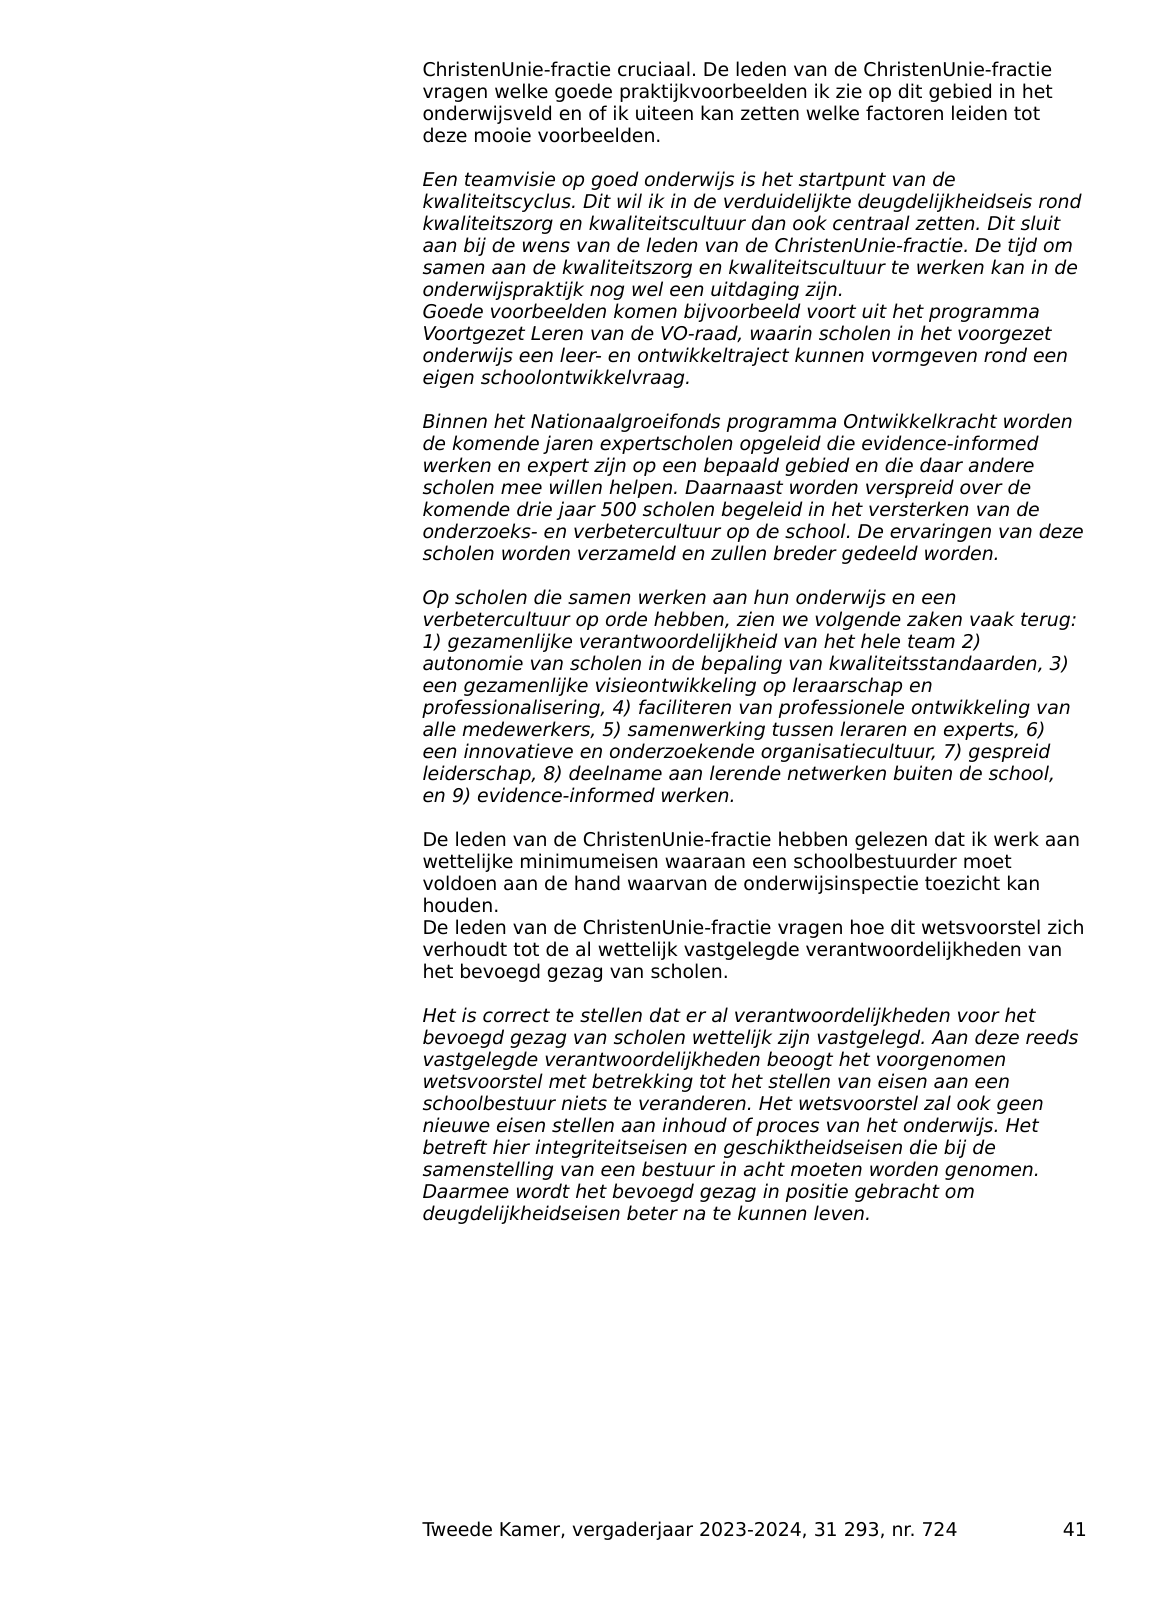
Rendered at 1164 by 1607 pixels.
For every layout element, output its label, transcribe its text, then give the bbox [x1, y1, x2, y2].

text Binnen het Nationaalgroeifonds programma Ontwikkelkracht worden de komende jaren expertscholen opgeleid die evidence-informed werken en expert zijn op een bepaald gebied en die daar andere scholen mee willen helpen. Daarnaast worden verspreid over de komende drie jaar 500 scholen begeleid in het versterken van de onderzoeks- en verbetercultuur op de school. De ervaringen van deze scholen worden verzameld en zullen breder gedeeld worden. [422, 411, 1087, 565]
text ChristenUnie-fractie cruciaal. De leden van de ChristenUnie-fractie vragen welke goede praktijkvoorbeelden ik zie op dit gebied in het onderwijsveld en of ik uiteen kan zetten welke factoren leiden tot deze mooie voorbeelden. [422, 59, 1087, 147]
text Goede voorbeelden komen bijvoorbeeld voort uit het programma Voortgezet Leren van de VO-raad, waarin scholen in het voorgezet onderwijs een leer- en ontwikkeltraject kunnen vormgeven rond een eigen schoolontwikkelvraag. [422, 301, 1087, 389]
text Het is correct te stellen dat er al verantwoordelijkheden voor het bevoegd gezag van scholen wettelijk zijn vastgelegd. Aan deze reeds vastgelegde verantwoordelijkheden beoogt het voorgenomen wetsvoorstel met betrekking tot het stellen van eisen aan een schoolbestuur niets te veranderen. Het wetsvoorstel zal ook geen nieuwe eisen stellen aan inhoud of proces van het onderwijs. Het betreft hier integriteitseisen en geschiktheidseisen die bij de samenstelling van een bestuur in acht moeten worden genomen. Daarmee wordt het bevoegd gezag in positie gebracht om deugdelijkheidseisen beter na te kunnen leven. [422, 1005, 1087, 1225]
text De leden van de ChristenUnie-fractie hebben gelezen dat ik werk aan wettelijke minimumeisen waaraan een schoolbestuurder moet voldoen aan de hand waarvan de onderwijsinspectie toezicht kan houden. [422, 829, 1087, 917]
text Op scholen die samen werken aan hun onderwijs en een verbetercultuur op orde hebben, zien we volgende zaken vaak terug: 1) gezamenlijke verantwoordelijkheid van het hele team 2) autonomie van scholen in de bepaling van kwaliteitsstandaarden, 3) een gezamenlijke visieontwikkeling op leraarschap en professionalisering, 4) faciliteren van professionele ontwikkeling van alle medewerkers, 5) samenwerking tussen leraren en experts, 6) een innovatieve en onderzoekende organisatiecultuur, 7) gespreid leiderschap, 8) deelname aan lerende netwerken buiten de school, en 9) evidence-informed werken. [422, 587, 1087, 807]
text De leden van de ChristenUnie-fractie vragen hoe dit wetsvoorstel zich verhoudt tot de al wettelijk vastgelegde verantwoordelijkheden van het bevoegd gezag van scholen. [422, 917, 1087, 983]
text Een teamvisie op goed onderwijs is het startpunt van de kwaliteitscyclus. Dit wil ik in de verduidelijkte deugdelijkheidseis rond kwaliteitszorg en kwaliteitscultuur dan ook centraal zetten. Dit sluit aan bij de wens van de leden van de ChristenUnie-fractie. De tijd om samen aan de kwaliteitszorg en kwaliteitscultuur te werken kan in de onderwijspraktijk nog wel een uitdaging zijn. [422, 169, 1087, 301]
